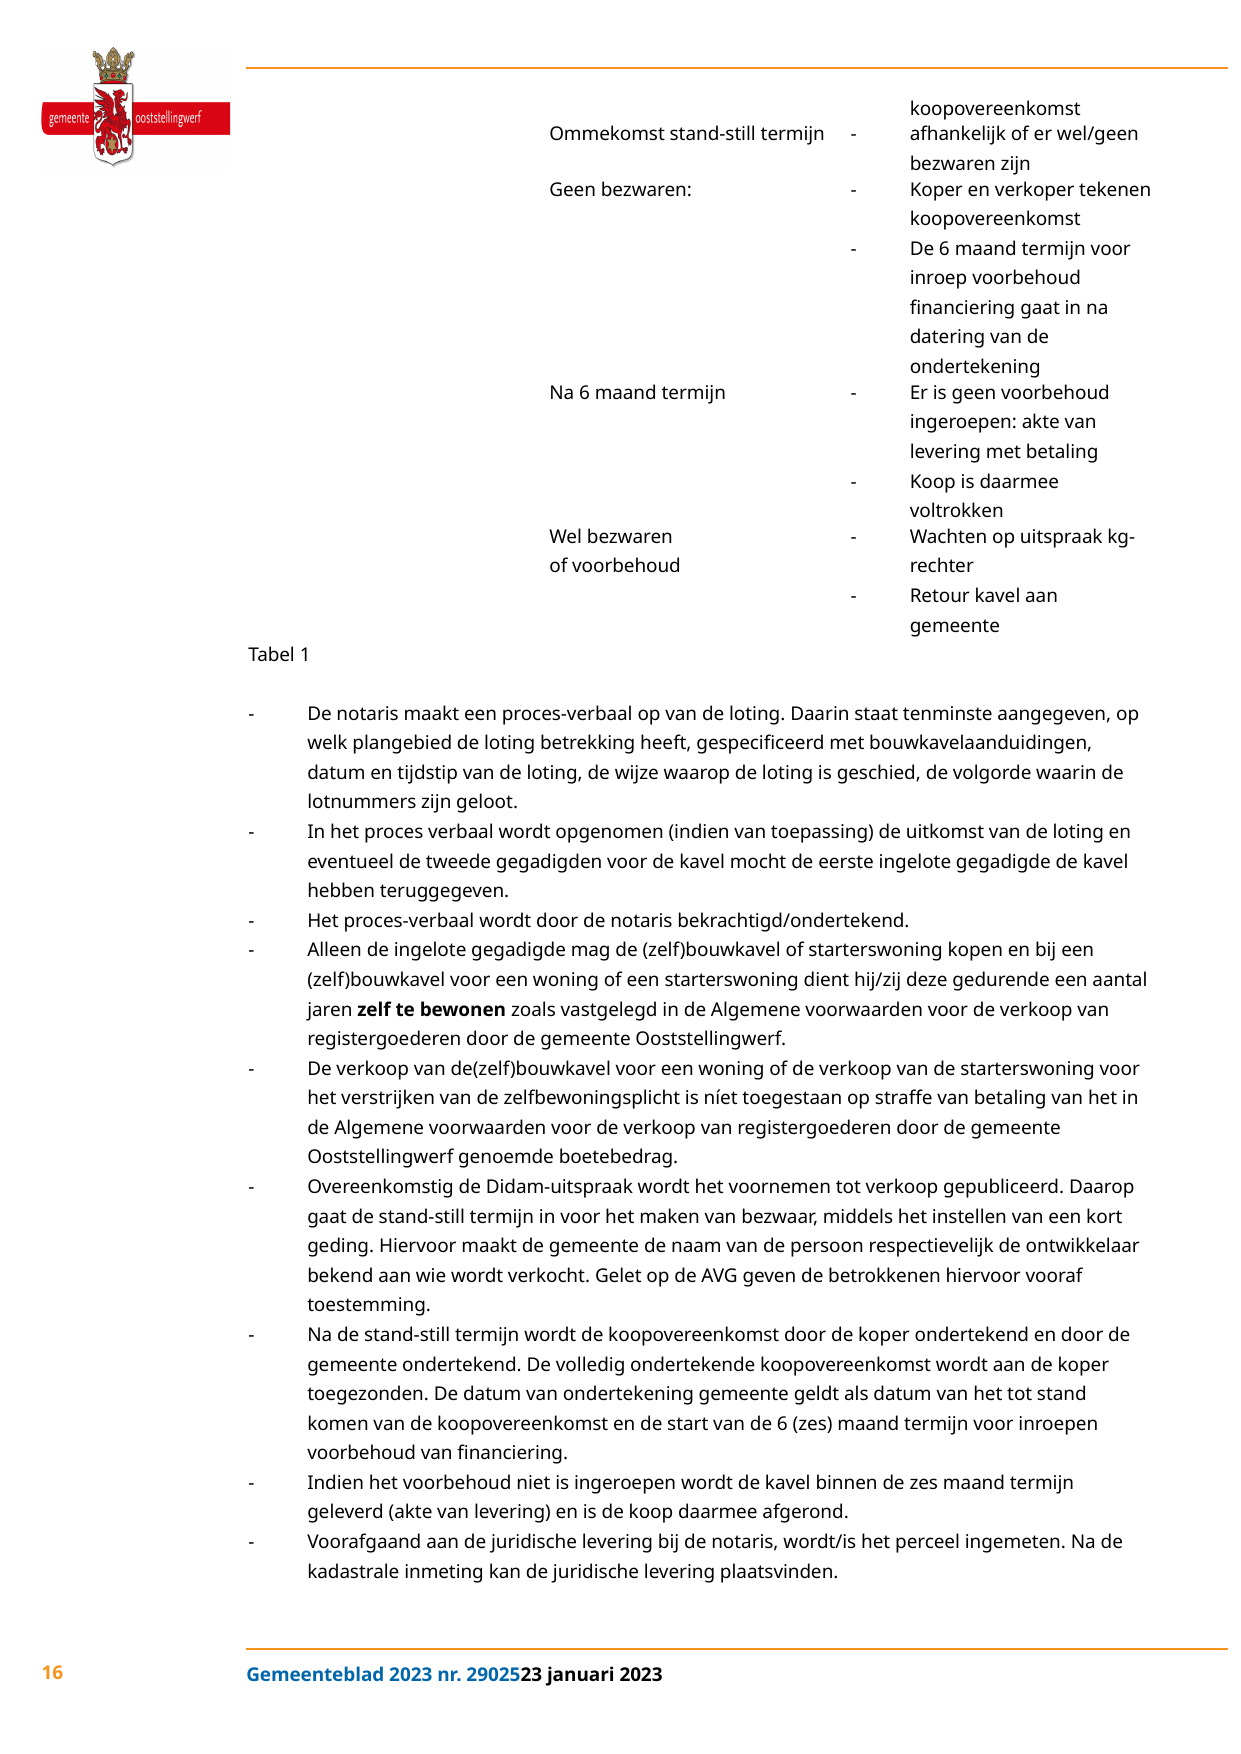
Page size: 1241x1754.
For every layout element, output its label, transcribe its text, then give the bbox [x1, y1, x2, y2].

list Voorafgaand aan de juridische levering bij de notaris, wordt/is het perceel ingemeten. Na de kadastrale inmeting kan de juridische levering plaatsvinden. [248, 1528, 1152, 1584]
table_cell koopovereenkomst [850, 95, 1152, 121]
text Tabel 1 [248, 641, 1152, 667]
list Na de stand-still termijn wordt de koopovereenkomst door de koper ondertekend en door de gemeente ondertekend. De volledig ondertekende koopovereenkomst wordt aan de koper toegezonden. De datum van ondertekening gemeente geldt als datum van het tot stand komen van de koopovereenkomst en de start van de 6 (zes) maand termijn voor inroepen voorbehoud van financiering. [248, 1321, 1152, 1465]
table_cell [248, 95, 549, 121]
table_cell Koper en verkoper tekenen koopovereenkomst De 6 maand termijn voor inroep voorbehoud financiering gaat in na datering van de ondertekening [850, 176, 1152, 379]
list De verkoop van de(zelf)bouwkavel voor een woning of de verkoop van de starterswoning voor het verstrijken van de zelfbewoningsplicht is níet toegestaan op straffe van betaling van het in de Algemene voorwaarden voor de verkoop van registergoederen door de gemeente Ooststellingwerf genoemde boetebedrag. [248, 1055, 1152, 1169]
table_cell Ommekomst stand-still termijn [549, 121, 850, 176]
table_cell [248, 176, 549, 379]
table_cell Er is geen voorbehoud ingeroepen: akte van levering met betaling Koop is daarmee voltrokken [850, 379, 1152, 523]
list Alleen de ingelote gegadigde mag de (zelf)bouwkavel of starterswoning kopen en bij een (zelf)bouwkavel voor een woning of een starterswoning dient hij/zij deze gedurende een aantal jaren zelf te bewonen zoals vastgelegd in de Algemene voorwaarden voor de verkoop van registergoederen door de gemeente Ooststellingwerf. [248, 937, 1152, 1051]
table_cell Wachten op uitspraak kg-rechter Retour kavel aan gemeente [850, 523, 1152, 638]
table_cell Wel bezwaren of voorbehoud [549, 523, 850, 638]
list Indien het voorbehoud niet is ingeroepen wordt de kavel binnen de zes maand termijn geleverd (akte van levering) en is de koop daarmee afgerond. [248, 1469, 1152, 1524]
table_cell [248, 121, 549, 176]
table_cell [248, 379, 549, 523]
table_cell afhankelijk of er wel/geen bezwaren zijn [850, 121, 1152, 176]
table_cell [248, 523, 549, 638]
list In het proces verbaal wordt opgenomen (indien van toepassing) de uitkomst van de loting en eventueel de tweede gegadigden voor de kavel mocht de eerste ingelote gegadigde de kavel hebben teruggegeven. [248, 818, 1152, 903]
list Het proces-verbaal wordt door de notaris bekrachtigd/ondertekend. [248, 907, 1152, 933]
table_cell Na 6 maand termijn [549, 379, 850, 523]
list Overeenkomstig de Didam-uitspraak wordt het voornemen tot verkoop gepubliceerd. Daarop gaat de stand-still termijn in voor het maken van bezwaar, middels het instellen van een kort geding. Hiervoor maakt de gemeente de naam van de persoon respectievelijk de ontwikkelaar bekend aan wie wordt verkocht. Gelet op de AVG geven de betrokkenen hiervoor vooraf toestemming. [248, 1173, 1152, 1317]
list De notaris maakt een proces-verbaal op van de loting. Daarin staat tenminste aangegeven, op welk plangebied de loting betrekking heeft, gespecificeerd met bouwkavelaanduidingen, datum en tijdstip van de loting, de wijze waarop de loting is geschied, de volgorde waarin de lotnummers zijn geloot. [248, 700, 1152, 814]
table_cell [549, 95, 850, 121]
picture [41, 47, 231, 172]
table_cell Geen bezwaren: [549, 176, 850, 379]
